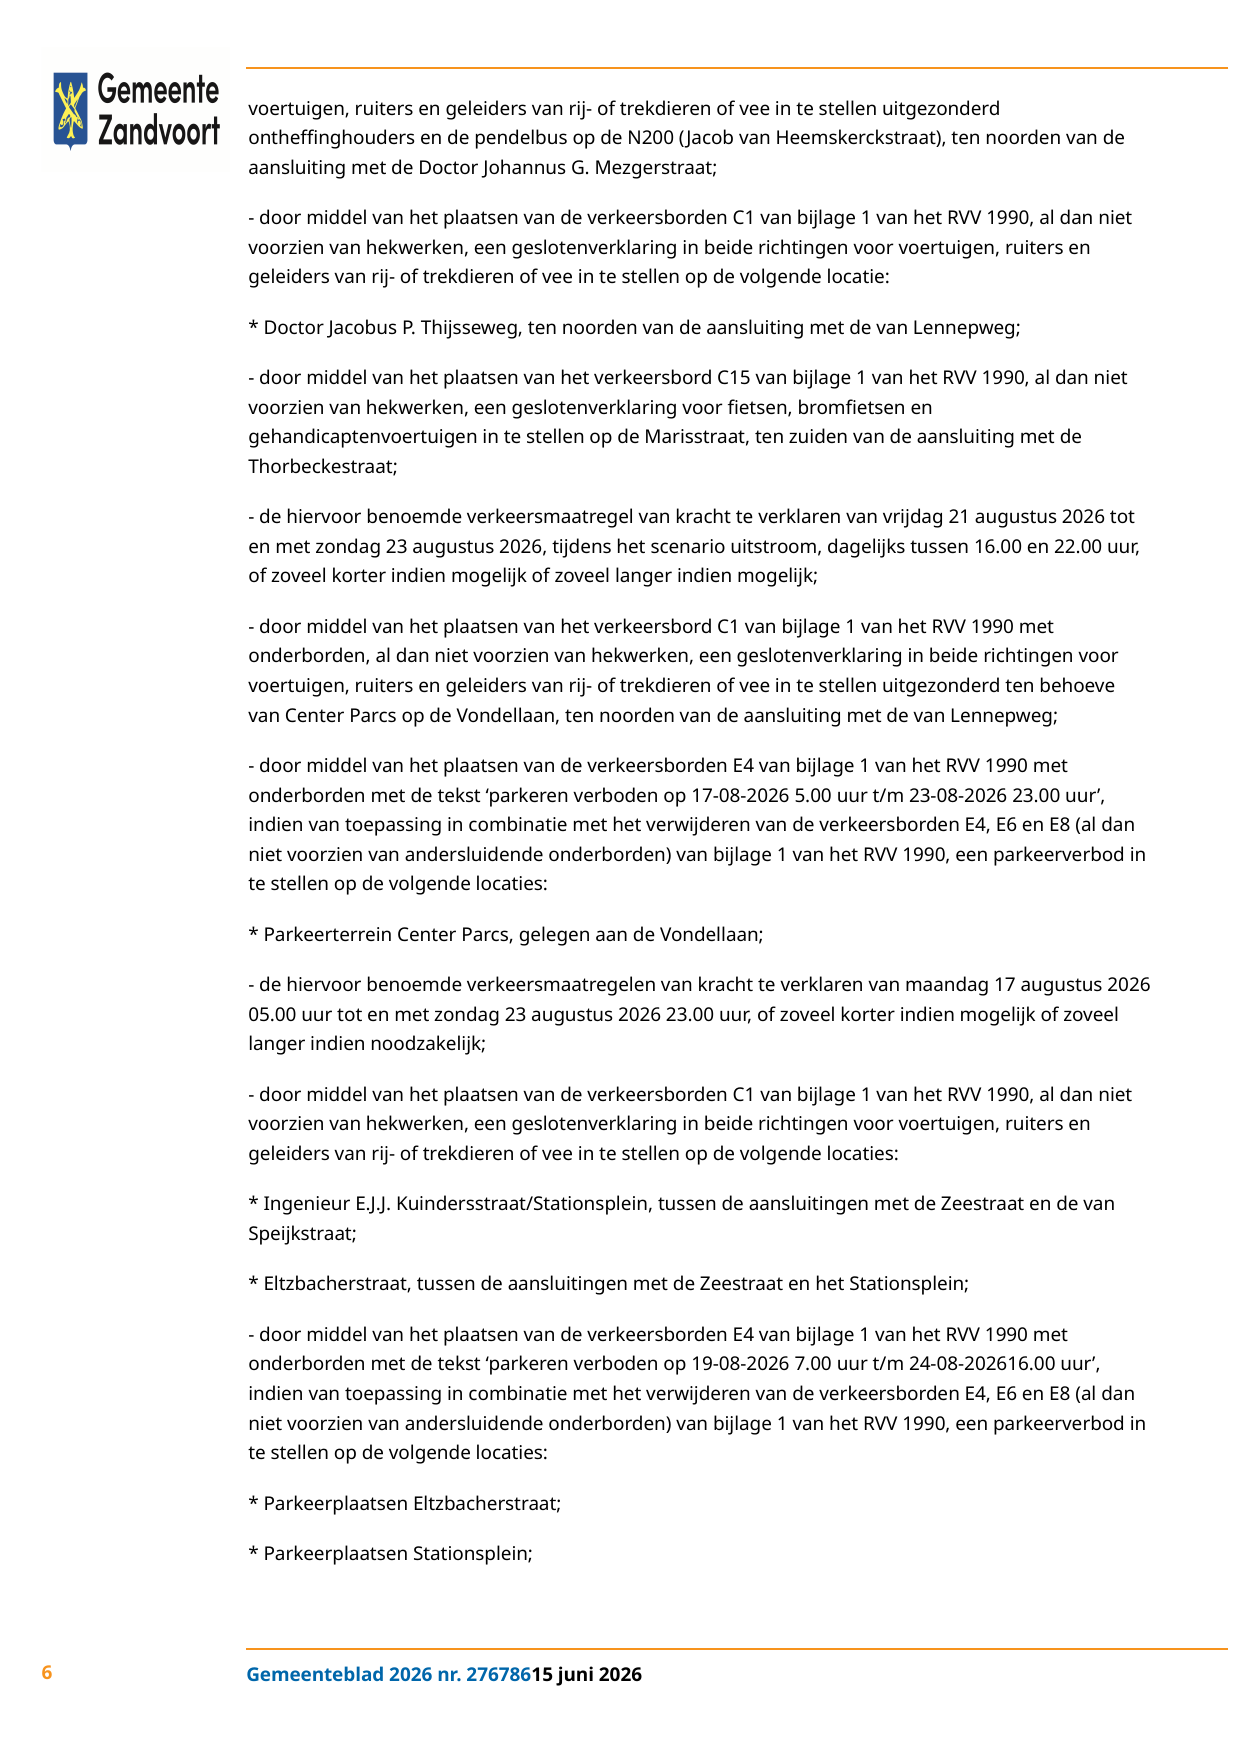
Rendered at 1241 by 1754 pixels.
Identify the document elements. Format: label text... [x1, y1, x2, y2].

text - de hiervoor benoemde verkeersmaatregel van kracht te verklaren van vrijdag 21 augustus 2026 tot en met zondag 23 augustus 2026, tijdens het scenario uitstroom, dagelijks tussen 16.00 en 22.00 uur, of zoveel korter indien mogelijk of zoveel langer indien mogelijk; [248, 503, 1152, 588]
text - door middel van het plaatsen van de verkeersborden C1 van bijlage 1 van het RVV 1990, al dan niet voorzien van hekwerken, een geslotenverklaring in beide richtingen voor voertuigen, ruiters en geleiders van rij- of trekdieren of vee in te stellen op de volgende locatie: [248, 204, 1152, 289]
picture [41, 47, 231, 172]
text * Parkeerplaatsen Stationsplein; [248, 1540, 1152, 1566]
text * Ingenieur E.J.J. Kuindersstraat/Stationsplein, tussen de aansluitingen met de Zeestraat en de van Speijkstraat; [248, 1191, 1152, 1246]
text - door middel van het plaatsen van het verkeersbord C1 van bijlage 1 van het RVV 1990 met onderborden, al dan niet voorzien van hekwerken, een geslotenverklaring in beide richtingen voor voertuigen, ruiters en geleiders van rij- of trekdieren of vee in te stellen uitgezonderd ten behoeve van Center Parcs op de Vondellaan, ten noorden van de aansluiting met de van Lennepweg; [248, 613, 1152, 728]
text * Eltzbacherstraat, tussen de aansluitingen met de Zeestraat en het Stationsplein; [248, 1271, 1152, 1296]
text * Doctor Jacobus P. Thijsseweg, ten noorden van de aansluiting met de van Lennepweg; [248, 314, 1152, 340]
text voertuigen, ruiters en geleiders van rij- of trekdieren of vee in te stellen uitgezonderd ontheffinghouders en de pendelbus op de N200 (Jacob van Heemskerckstraat), ten noorden van de aansluiting met de Doctor Johannus G. Mezgerstraat; [248, 95, 1152, 180]
text - door middel van het plaatsen van de verkeersborden E4 van bijlage 1 van het RVV 1990 met onderborden met de tekst ‘parkeren verboden op 19-08-2026 7.00 uur t/m 24-08-202616.00 uur’, indien van toepassing in combinatie met het verwijderen van de verkeersborden E4, E6 en E8 (al dan niet voorzien van andersluidende onderborden) van bijlage 1 van het RVV 1990, een parkeerverbod in te stellen op de volgende locaties: [248, 1321, 1152, 1465]
text - door middel van het plaatsen van het verkeersbord C15 van bijlage 1 van het RVV 1990, al dan niet voorzien van hekwerken, een geslotenverklaring voor fietsen, bromfietsen en gehandicaptenvoertuigen in te stellen op de Marisstraat, ten zuiden van de aansluiting met de Thorbeckestraat; [248, 364, 1152, 479]
text - de hiervoor benoemde verkeersmaatregelen van kracht te verklaren van maandag 17 augustus 2026 05.00 uur tot en met zondag 23 augustus 2026 23.00 uur, of zoveel korter indien mogelijk of zoveel langer indien noodzakelijk; [248, 971, 1152, 1056]
text - door middel van het plaatsen van de verkeersborden E4 van bijlage 1 van het RVV 1990 met onderborden met de tekst ‘parkeren verboden op 17-08-2026 5.00 uur t/m 23-08-2026 23.00 uur’, indien van toepassing in combinatie met het verwijderen van de verkeersborden E4, E6 en E8 (al dan niet voorzien van andersluidende onderborden) van bijlage 1 van het RVV 1990, een parkeerverbod in te stellen op de volgende locaties: [248, 752, 1152, 896]
text * Parkeerplaatsen Eltzbacherstraat; [248, 1490, 1152, 1516]
text * Parkeerterrein Center Parcs, gelegen aan de Vondellaan; [248, 921, 1152, 947]
text - door middel van het plaatsen van de verkeersborden C1 van bijlage 1 van het RVV 1990, al dan niet voorzien van hekwerken, een geslotenverklaring in beide richtingen voor voertuigen, ruiters en geleiders van rij- of trekdieren of vee in te stellen op de volgende locaties: [248, 1081, 1152, 1166]
